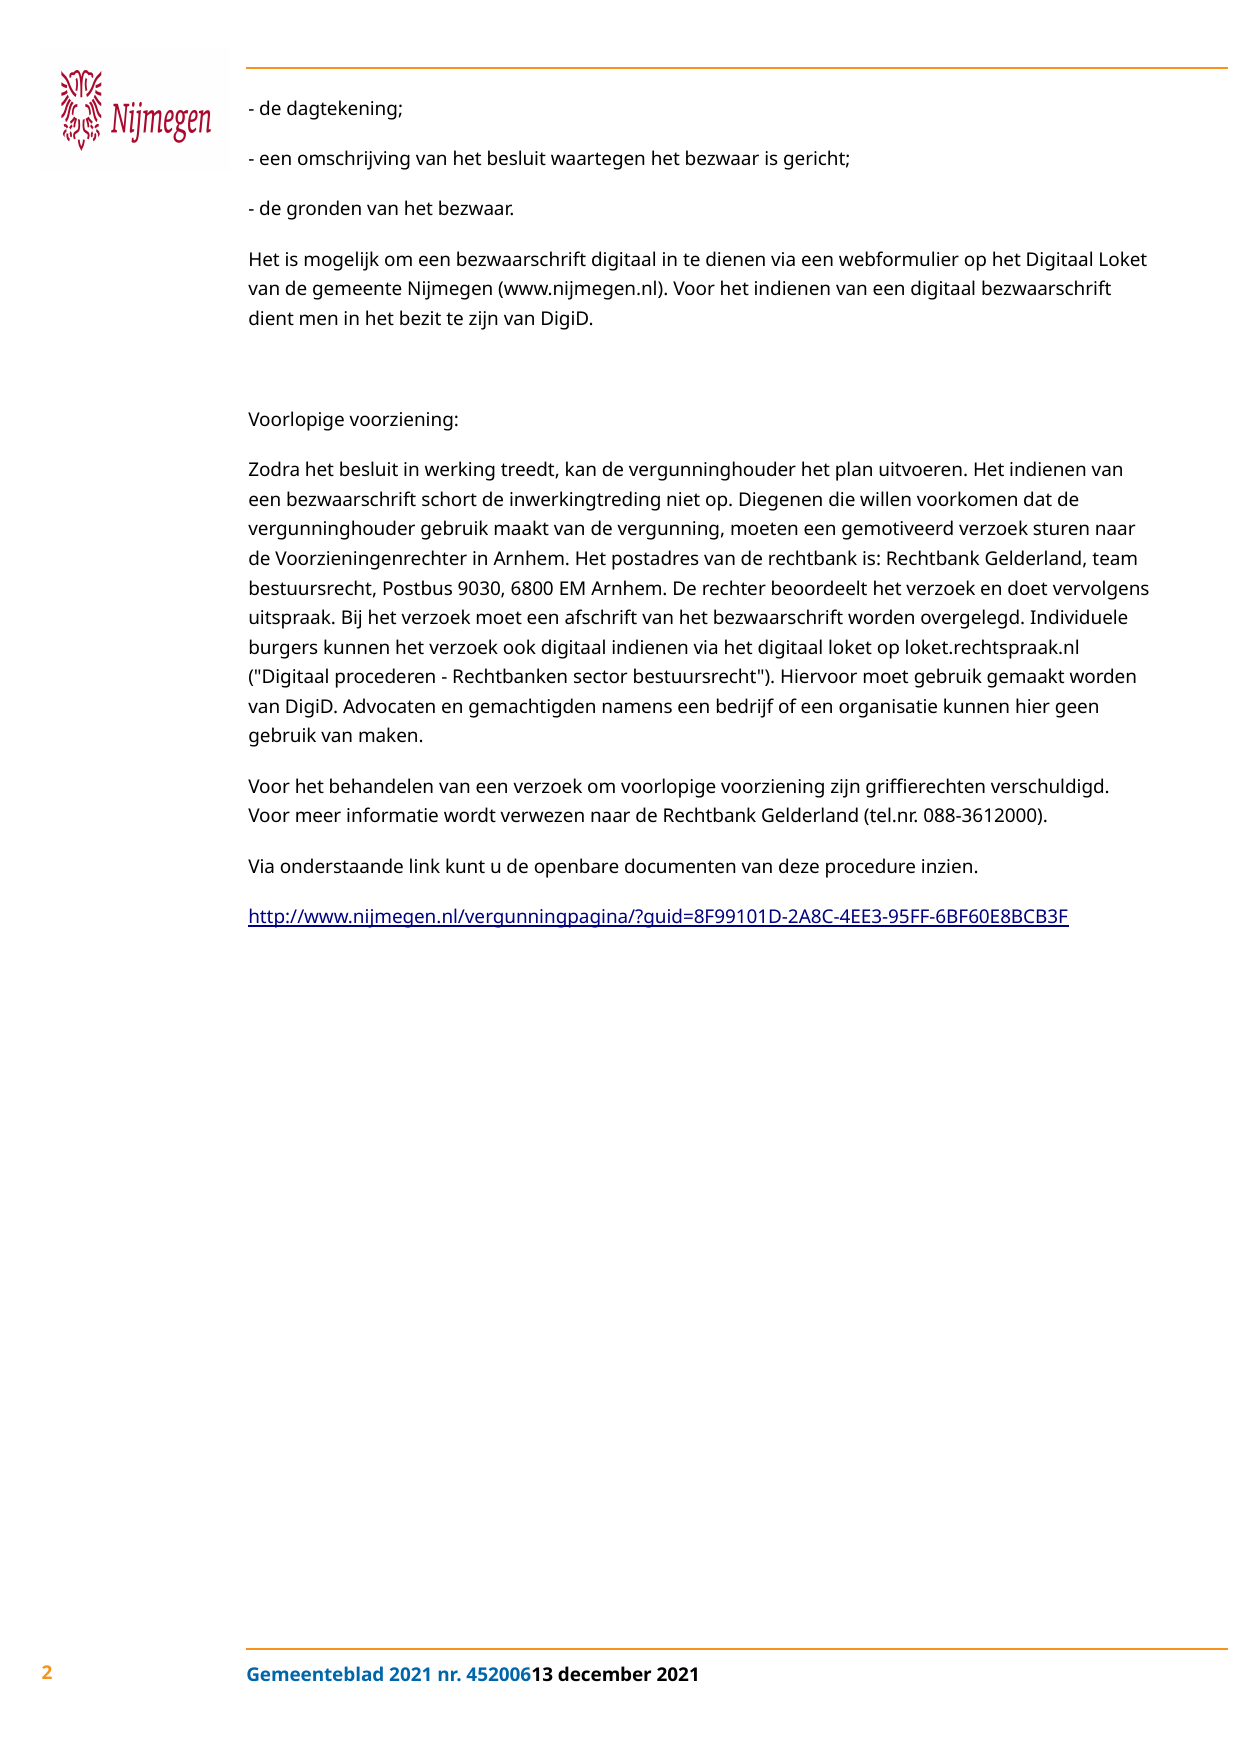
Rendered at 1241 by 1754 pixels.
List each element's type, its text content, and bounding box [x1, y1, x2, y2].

text Voorlopige voorziening: [248, 406, 1152, 432]
text - de dagtekening; [248, 95, 1152, 121]
text - de gronden van het bezwaar. [248, 196, 1152, 221]
picture [41, 47, 231, 172]
text - een omschrijving van het besluit waartegen het bezwaar is gericht; [248, 145, 1152, 171]
text Zodra het besluit in werking treedt, kan de vergunninghouder het plan uitvoeren. Het indienen van een bezwaarschrift schort de inwerkingtreding niet op. Diegenen die willen voorkomen dat de vergunninghouder gebruik maakt van de vergunning, moeten een gemotiveerd verzoek sturen naar de Voorzieningenrechter in Arnhem. Het postadres van de rechtbank is: Rechtbank Gelderland, team bestuursrecht, Postbus 9030, 6800 EM Arnhem. De rechter beoordeelt het verzoek en doet vervolgens uitspraak. Bij het verzoek moet een afschrift van het bezwaarschrift worden overgelegd. Individuele burgers kunnen het verzoek ook digitaal indienen via het digitaal loket op loket.rechtspraak.nl ("Digitaal procederen - Rechtbanken sector bestuursrecht"). Hiervoor moet gebruik gemaakt worden van DigiD. Advocaten en gemachtigden namens een bedrijf of een organisatie kunnen hier geen gebruik van maken. [248, 456, 1152, 748]
text Voor het behandelen van een verzoek om voorlopige voorziening zijn griffierechten verschuldigd. Voor meer informatie wordt verwezen naar de Rechtbank Gelderland (tel.nr. 088-3612000). [248, 773, 1152, 828]
text Via onderstaande link kunt u de openbare documenten van deze procedure inzien. [248, 853, 1152, 879]
text http://www.nijmegen.nl/vergunningpagina/?guid=8F99101D-2A8C-4EE3-95FF-6BF60E8BCB3F [248, 903, 1152, 929]
text Het is mogelijk om een bezwaarschrift digitaal in te dienen via een webformulier op het Digitaal Loket van de gemeente Nijmegen (www.nijmegen.nl). Voor het indienen van een digitaal bezwaarschrift dient men in het bezit te zijn van DigiD. [248, 246, 1152, 331]
